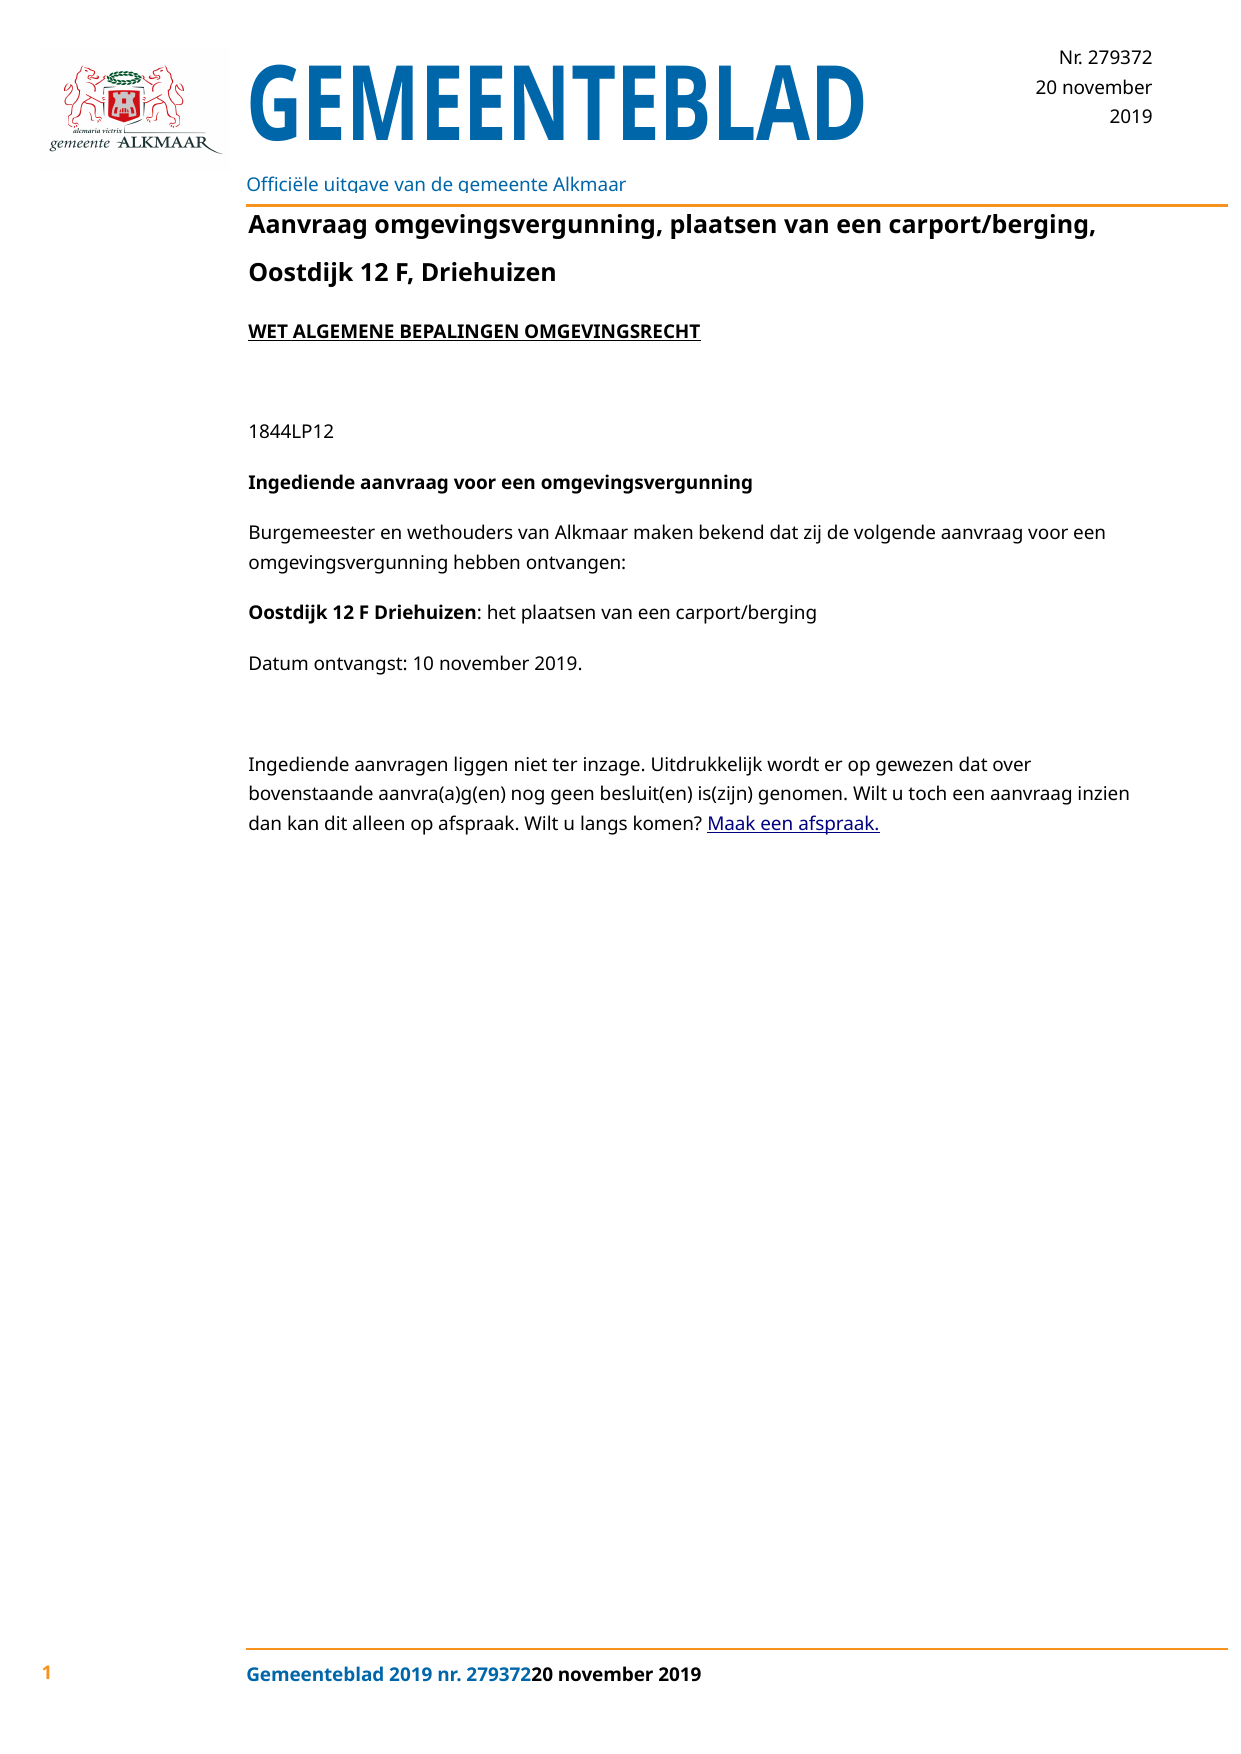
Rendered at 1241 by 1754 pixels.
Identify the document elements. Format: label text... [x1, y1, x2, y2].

text 1844LP12 [248, 419, 1152, 444]
text Aanvraag omgevingsvergunning, plaatsen van een carport/berging, Oostdijk 12 F, Driehuizen [248, 207, 1152, 288]
text WET ALGEMENE BEPALINGEN OMGEVINGSRECHT [248, 318, 1152, 344]
text Ingediende aanvragen liggen niet ter inzage. Uitdrukkelijk wordt er op gewezen dat over bovenstaande aanvra(a)g(en) nog geen besluit(en) is(zijn) genomen. Wilt u toch een aanvraag inzien dan kan dit alleen op afspraak. Wilt u langs komen? Maak een afspraak. [248, 751, 1152, 836]
text Ingediende aanvraag voor een omgevingsvergunning [248, 469, 1152, 495]
text Datum ontvangst: 10 november 2019. [248, 650, 1152, 676]
picture [41, 47, 231, 172]
text Burgemeester en wethouders van Alkmaar maken bekend dat zij de volgende aanvraag voor een omgevingsvergunning hebben ontvangen: [248, 519, 1152, 575]
text Oostdijk 12 F Driehuizen: het plaatsen van een carport/berging [248, 599, 1152, 625]
